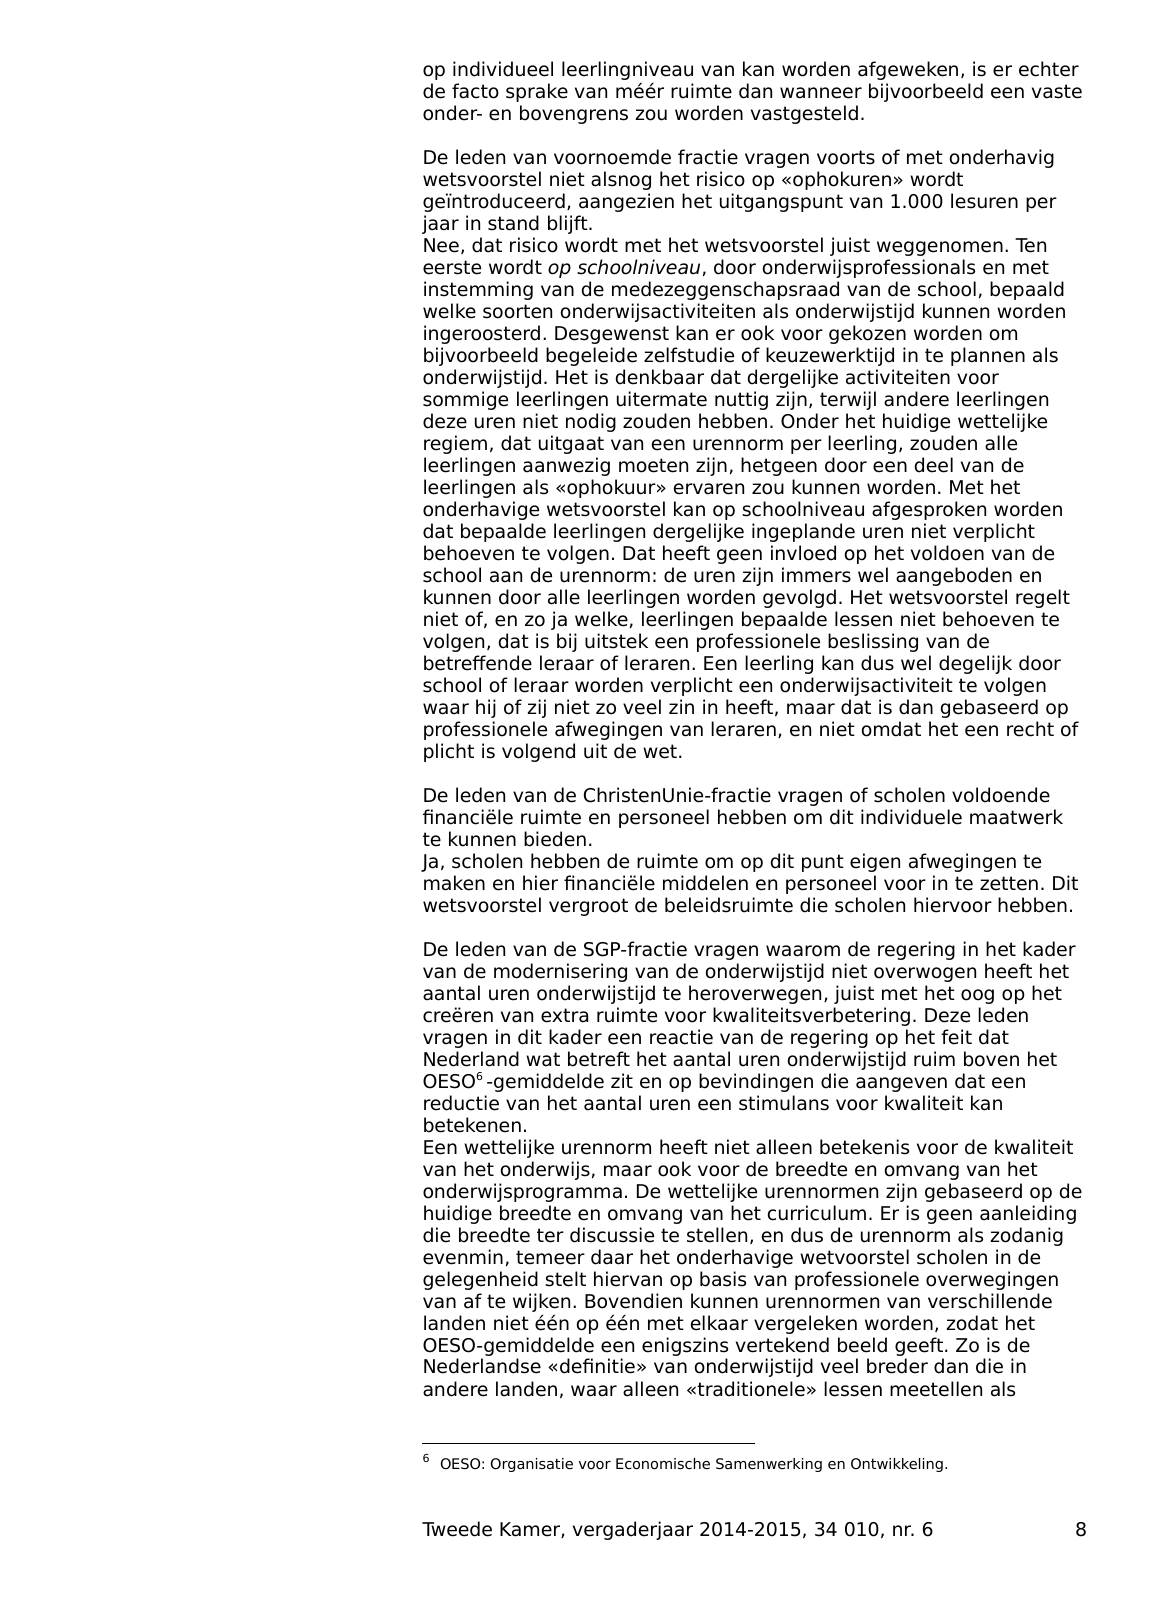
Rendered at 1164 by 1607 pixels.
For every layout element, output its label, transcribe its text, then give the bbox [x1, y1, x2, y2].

text De leden van de SGP-fractie vragen waarom de regering in het kader van de modernisering van de onderwijstijd niet overwogen heeft het aantal uren onderwijstijd te heroverwegen, juist met het oog op het creëren van extra ruimte voor kwaliteitsverbetering. Deze leden vragen in dit kader een reactie van de regering op het feit dat Nederland wat betreft het aantal uren onderwijstijd ruim boven het OESO-gemiddelde zit en op bevindingen die aangeven dat een reductie van het aantal uren een stimulans voor kwaliteit kan betekenen. [422, 939, 1087, 1137]
text Een wettelijke urennorm heeft niet alleen betekenis voor de kwaliteit van het onderwijs, maar ook voor de breedte en omvang van het onderwijsprogramma. De wettelijke urennormen zijn gebaseerd op de huidige breedte en omvang van het curriculum. Er is geen aanleiding die breedte ter discussie te stellen, en dus de urennorm als zodanig evenmin, temeer daar het onderhavige wetvoorstel scholen in de gelegenheid stelt hiervan op basis van professionele overwegingen van af te wijken. Bovendien kunnen urennormen van verschillende landen niet één op één met elkaar vergeleken worden, zodat het OESO-gemiddelde een enigszins vertekend beeld geeft. Zo is de Nederlandse «definitie» van onderwijstijd veel breder dan die in andere landen, waar alleen «traditionele» lessen meetellen als [422, 1137, 1087, 1400]
text De leden van de ChristenUnie-fractie vragen of scholen voldoende financiële ruimte en personeel hebben om dit individuele maatwerk te kunnen bieden. [422, 785, 1087, 851]
text Ja, scholen hebben de ruimte om op dit punt eigen afwegingen te maken en hier financiële middelen en personeel voor in te zetten. Dit wetsvoorstel vergroot de beleidsruimte die scholen hiervoor hebben. [422, 851, 1087, 917]
text OESO: Organisatie voor Economische Samenwerking en Ontwikkeling. [422, 1452, 1087, 1474]
text op individueel leerlingniveau van kan worden afgeweken, is er echter de facto sprake van méér ruimte dan wanneer bijvoorbeeld een vaste onder- en bovengrens zou worden vastgesteld. [422, 59, 1087, 125]
text De leden van voornoemde fractie vragen voorts of met onderhavig wetsvoorstel niet alsnog het risico op «ophokuren» wordt geïntroduceerd, aangezien het uitgangspunt van 1.000 lesuren per jaar in stand blijft. [422, 147, 1087, 235]
text Nee, dat risico wordt met het wetsvoorstel juist weggenomen. Ten eerste wordt op schoolniveau, door onderwijsprofessionals en met instemming van de medezeggenschapsraad van de school, bepaald welke soorten onderwijsactiviteiten als onderwijstijd kunnen worden ingeroosterd. Desgewenst kan er ook voor gekozen worden om bijvoorbeeld begeleide zelfstudie of keuzewerktijd in te plannen als onderwijstijd. Het is denkbaar dat dergelijke activiteiten voor sommige leerlingen uitermate nuttig zijn, terwijl andere leerlingen deze uren niet nodig zouden hebben. Onder het huidige wettelijke regiem, dat uitgaat van een urennorm per leerling, zouden alle leerlingen aanwezig moeten zijn, hetgeen door een deel van de leerlingen als «ophokuur» ervaren zou kunnen worden. Met het onderhavige wetsvoorstel kan op schoolniveau afgesproken worden dat bepaalde leerlingen dergelijke ingeplande uren niet verplicht behoeven te volgen. Dat heeft geen invloed op het voldoen van de school aan de urennorm: de uren zijn immers wel aangeboden en kunnen door alle leerlingen worden gevolgd. Het wetsvoorstel regelt niet of, en zo ja welke, leerlingen bepaalde lessen niet behoeven te volgen, dat is bij uitstek een professionele beslissing van de betreffende leraar of leraren. Een leerling kan dus wel degelijk door school of leraar worden verplicht een onderwijsactiviteit te volgen waar hij of zij niet zo veel zin in heeft, maar dat is dan gebaseerd op professionele afwegingen van leraren, en niet omdat het een recht of plicht is volgend uit de wet. [422, 235, 1087, 763]
